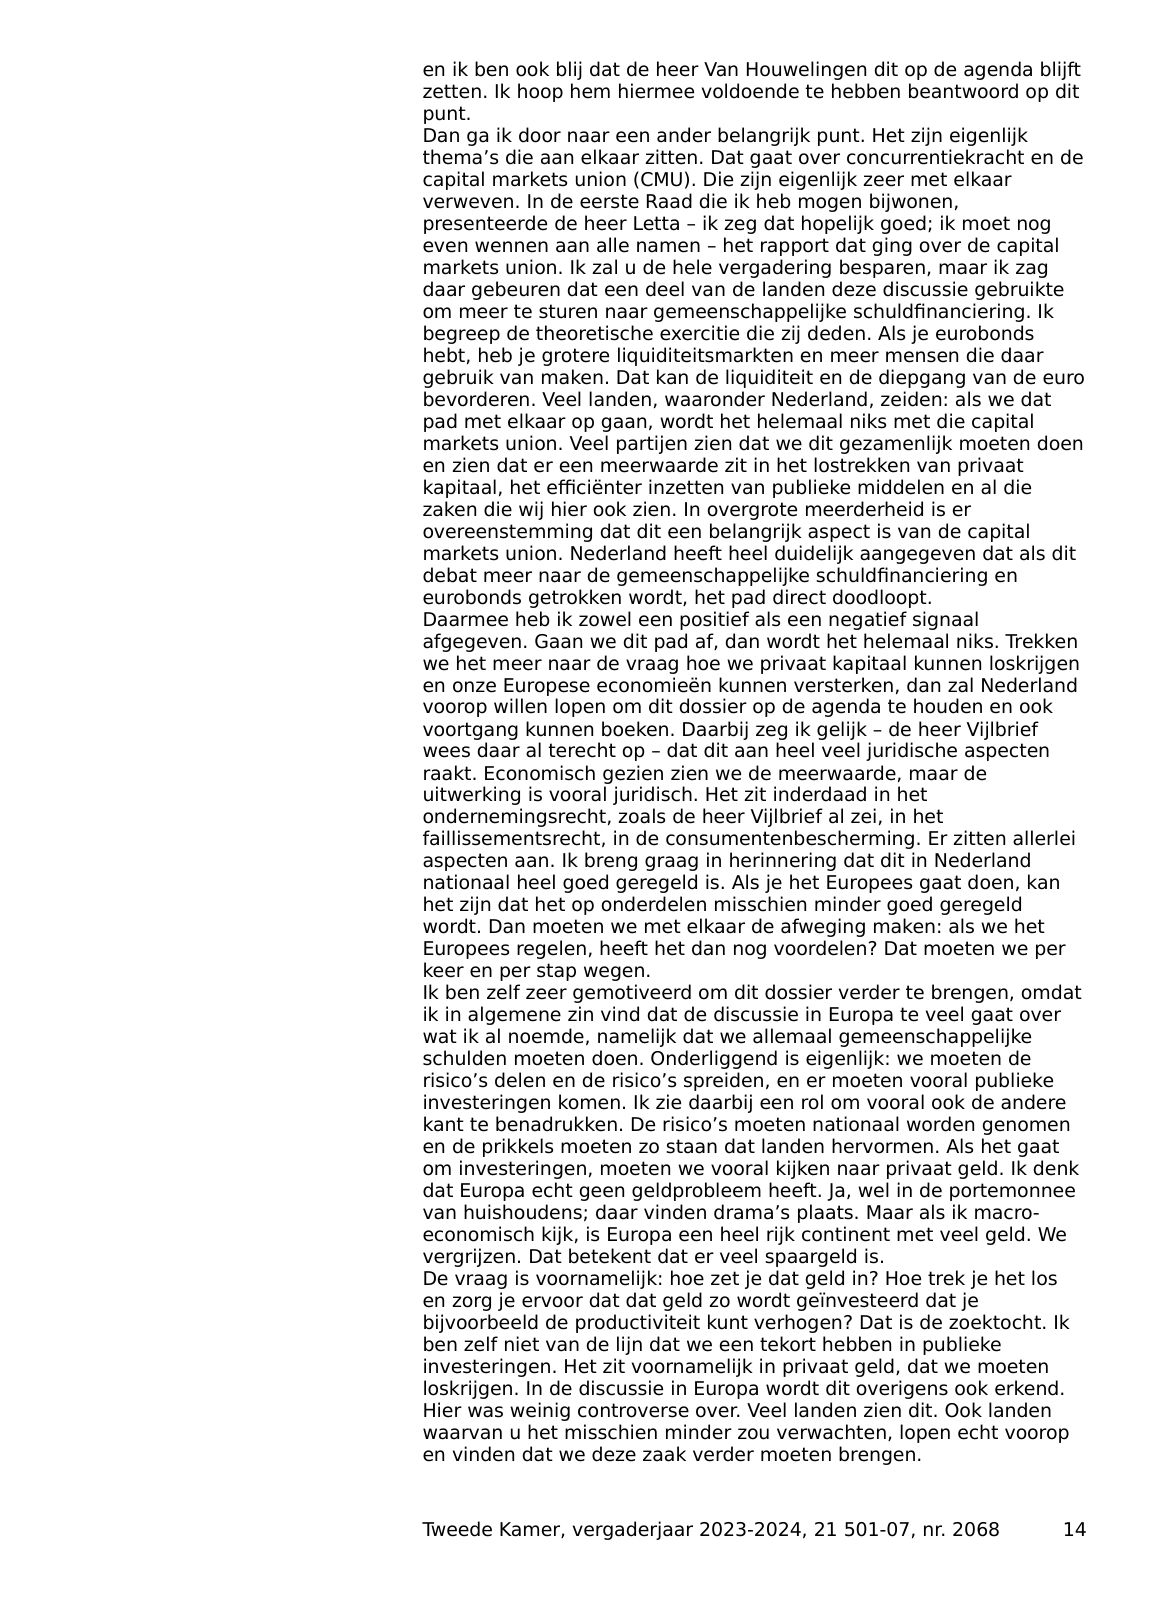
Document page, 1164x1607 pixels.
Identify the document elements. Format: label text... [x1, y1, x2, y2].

text en ik ben ook blij dat de heer Van Houwelingen dit op de agenda blijft zetten. Ik hoop hem hiermee voldoende te hebben beantwoord op dit punt. [422, 59, 1087, 125]
text De vraag is voornamelijk: hoe zet je dat geld in? Hoe trek je het los en zorg je ervoor dat dat geld zo wordt geïnvesteerd dat je bijvoorbeeld de productiviteit kunt verhogen? Dat is de zoektocht. Ik ben zelf niet van de lijn dat we een tekort hebben in publieke investeringen. Het zit voornamelijk in privaat geld, dat we moeten loskrijgen. In de discussie in Europa wordt dit overigens ook erkend. Hier was weinig controverse over. Veel landen zien dit. Ook landen waarvan u het misschien minder zou verwachten, lopen echt voorop en vinden dat we deze zaak verder moeten brengen. [422, 1268, 1087, 1466]
text Ik ben zelf zeer gemotiveerd om dit dossier verder te brengen, omdat ik in algemene zin vind dat de discussie in Europa te veel gaat over wat ik al noemde, namelijk dat we allemaal gemeenschappelijke schulden moeten doen. Onderliggend is eigenlijk: we moeten de risico’s delen en de risico’s spreiden, en er moeten vooral publieke investeringen komen. Ik zie daarbij een rol om vooral ook de andere kant te benadrukken. De risico’s moeten nationaal worden genomen en de prikkels moeten zo staan dat landen hervormen. Als het gaat om investeringen, moeten we vooral kijken naar privaat geld. Ik denk dat Europa echt geen geldprobleem heeft. Ja, wel in de portemonnee van huishoudens; daar vinden drama’s plaats. Maar als ik macro-economisch kijk, is Europa een heel rijk continent met veel geld. We vergrijzen. Dat betekent dat er veel spaargeld is. [422, 982, 1087, 1268]
text Dan ga ik door naar een ander belangrijk punt. Het zijn eigenlijk thema’s die aan elkaar zitten. Dat gaat over concurrentiekracht en de capital markets union (CMU). Die zijn eigenlijk zeer met elkaar verweven. In de eerste Raad die ik heb mogen bijwonen, presenteerde de heer Letta – ik zeg dat hopelijk goed; ik moet nog even wennen aan alle namen – het rapport dat ging over de capital markets union. Ik zal u de hele vergadering besparen, maar ik zag daar gebeuren dat een deel van de landen deze discussie gebruikte om meer te sturen naar gemeenschappelijke schuldfinanciering. Ik begreep de theoretische exercitie die zij deden. Als je eurobonds hebt, heb je grotere liquiditeitsmarkten en meer mensen die daar gebruik van maken. Dat kan de liquiditeit en de diepgang van de euro bevorderen. Veel landen, waaronder Nederland, zeiden: als we dat pad met elkaar op gaan, wordt het helemaal niks met die capital markets union. Veel partijen zien dat we dit gezamenlijk moeten doen en zien dat er een meerwaarde zit in het lostrekken van privaat kapitaal, het efficiënter inzetten van publieke middelen en al die zaken die wij hier ook zien. In overgrote meerderheid is er overeenstemming dat dit een belangrijk aspect is van de capital markets union. Nederland heeft heel duidelijk aangegeven dat als dit debat meer naar de gemeenschappelijke schuldfinanciering en eurobonds getrokken wordt, het pad direct doodloopt. [422, 125, 1087, 608]
text Daarmee heb ik zowel een positief als een negatief signaal afgegeven. Gaan we dit pad af, dan wordt het helemaal niks. Trekken we het meer naar de vraag hoe we privaat kapitaal kunnen loskrijgen en onze Europese economieën kunnen versterken, dan zal Nederland voorop willen lopen om dit dossier op de agenda te houden en ook voortgang kunnen boeken. Daarbij zeg ik gelijk – de heer Vijlbrief wees daar al terecht op – dat dit aan heel veel juridische aspecten raakt. Economisch gezien zien we de meerwaarde, maar de uitwerking is vooral juridisch. Het zit inderdaad in het ondernemingsrecht, zoals de heer Vijlbrief al zei, in het faillissementsrecht, in de consumentenbescherming. Er zitten allerlei aspecten aan. Ik breng graag in herinnering dat dit in Nederland nationaal heel goed geregeld is. Als je het Europees gaat doen, kan het zijn dat het op onderdelen misschien minder goed geregeld wordt. Dan moeten we met elkaar de afweging maken: als we het Europees regelen, heeft het dan nog voordelen? Dat moeten we per keer en per stap wegen. [422, 608, 1087, 982]
